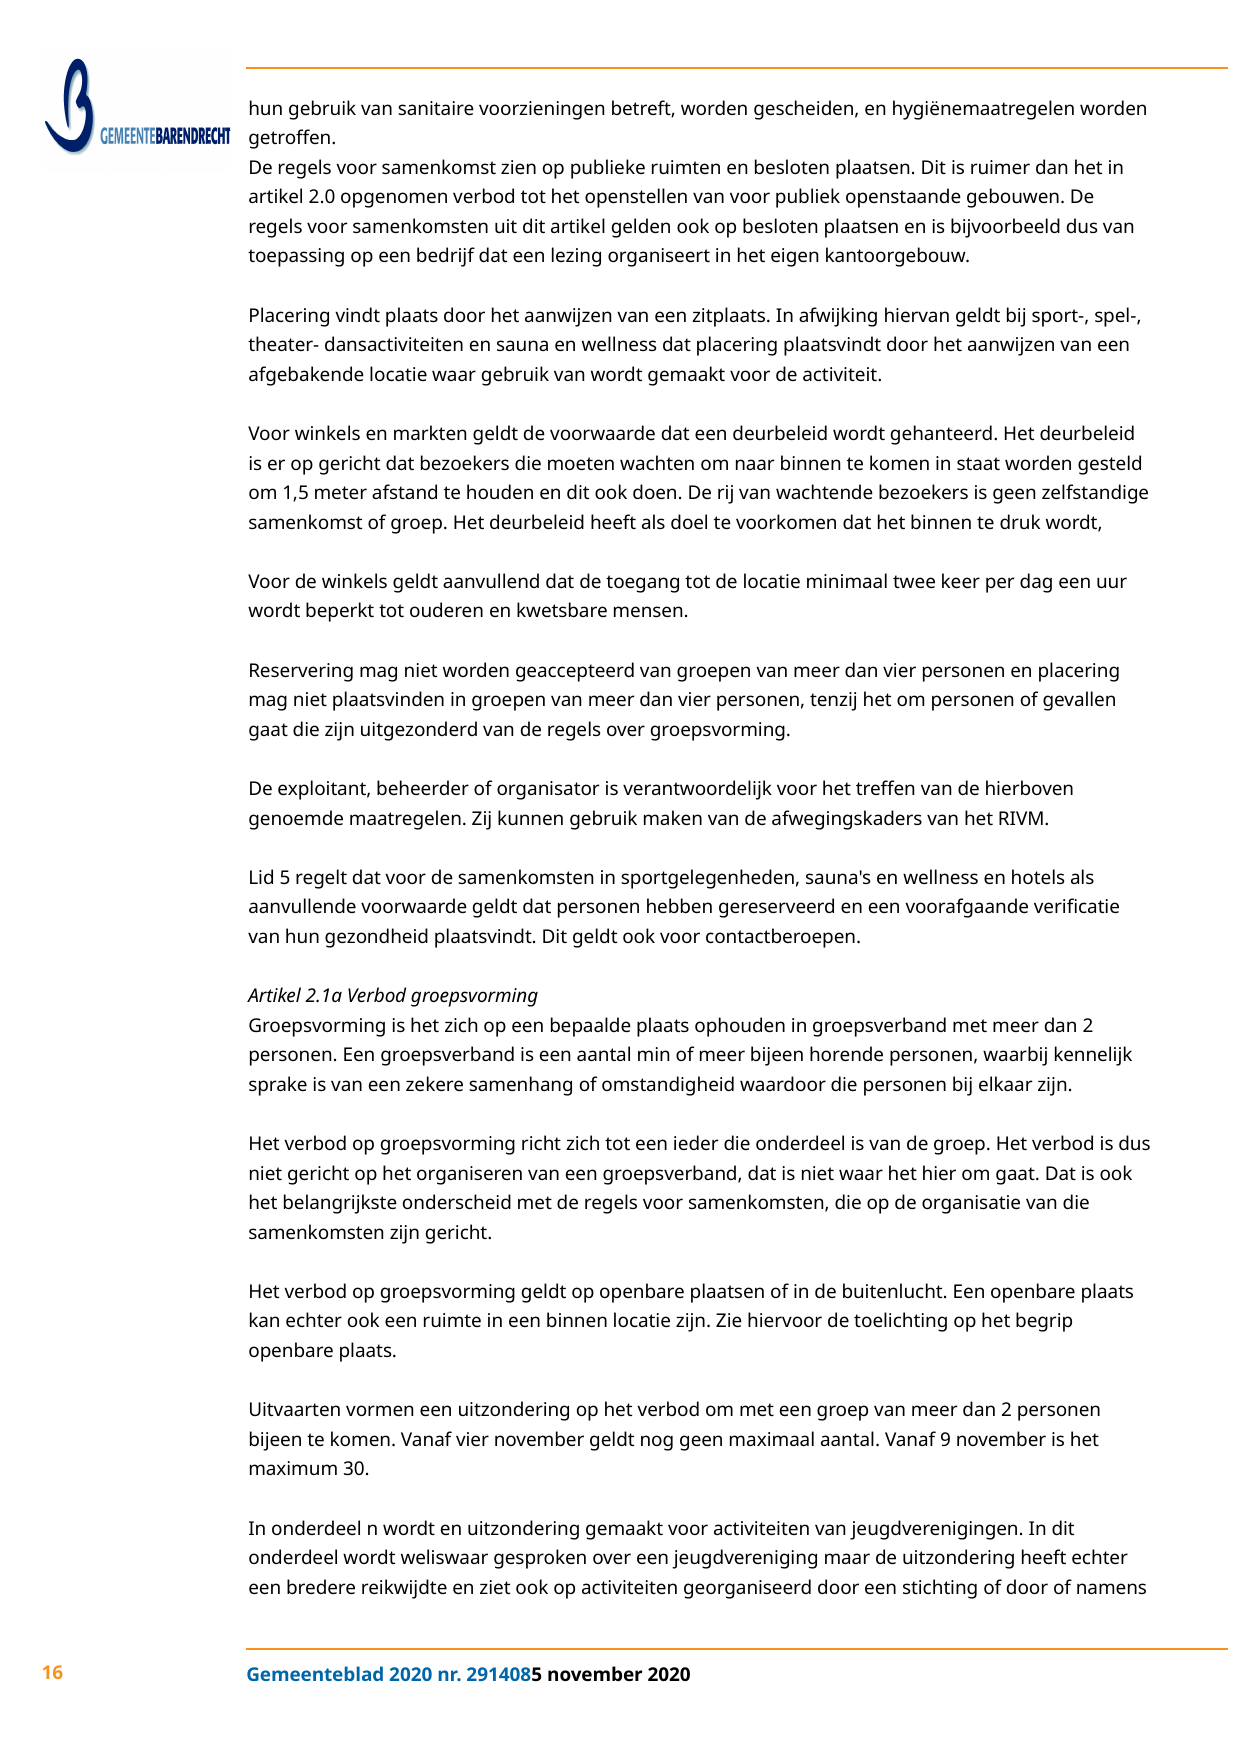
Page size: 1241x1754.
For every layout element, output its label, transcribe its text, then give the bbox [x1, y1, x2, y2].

text Uitvaarten vormen een uitzondering op het verbod om met een groep van meer dan 2 personen bijeen te komen. Vanaf vier november geldt nog geen maximaal aantal. Vanaf 9 november is het maximum 30. [248, 1396, 1152, 1481]
text hun gebruik van sanitaire voorzieningen betreft, worden gescheiden, en hygiënemaatregelen worden getroffen. [248, 95, 1152, 150]
text De regels voor samenkomst zien op publieke ruimten en besloten plaatsen. Dit is ruimer dan het in artikel 2.0 opgenomen verbod tot het openstellen van voor publiek openstaande gebouwen. De regels voor samenkomsten uit dit artikel gelden ook op besloten plaatsen en is bijvoorbeeld dus van toepassing op een bedrijf dat een lezing organiseert in het eigen kantoorgebouw. [248, 154, 1152, 268]
text Groepsvorming is het zich op een bepaalde plaats ophouden in groepsverband met meer dan 2 personen. Een groepsverband is een aantal min of meer bijeen horende personen, waarbij kennelijk sprake is van een zekere samenhang of omstandigheid waardoor die personen bij elkaar zijn. [248, 1012, 1152, 1097]
text Het verbod op groepsvorming geldt op openbare plaatsen of in de buitenlucht. Een openbare plaats kan echter ook een ruimte in een binnen locatie zijn. Zie hiervoor de toelichting op het begrip openbare plaats. [248, 1278, 1152, 1363]
text Placering vindt plaats door het aanwijzen van een zitplaats. In afwijking hiervan geldt bij sport-, spel-, theater- dansactiviteiten en sauna en wellness dat placering plaatsvindt door het aanwijzen van een afgebakende locatie waar gebruik van wordt gemaakt voor de activiteit. [248, 302, 1152, 387]
picture [41, 47, 231, 172]
text De exploitant, beheerder of organisator is verantwoordelijk voor het treffen van de hierboven genoemde maatregelen. Zij kunnen gebruik maken van de afwegingskaders van het RIVM. [248, 775, 1152, 831]
text In onderdeel n wordt en uitzondering gemaakt voor activiteiten van jeugdverenigingen. In dit onderdeel wordt weliswaar gesproken over een jeugdvereniging maar de uitzondering heeft echter een bredere reikwijdte en ziet ook op activiteiten georganiseerd door een stichting of door of namens [248, 1515, 1152, 1600]
text Reservering mag niet worden geaccepteerd van groepen van meer dan vier personen en placering mag niet plaatsvinden in groepen van meer dan vier personen, tenzij het om personen of gevallen gaat die zijn uitgezonderd van de regels over groepsvorming. [248, 657, 1152, 742]
text Voor de winkels geldt aanvullend dat de toegang tot de locatie minimaal twee keer per dag een uur wordt beperkt tot ouderen en kwetsbare mensen. [248, 568, 1152, 623]
text Het verbod op groepsvorming richt zich tot een ieder die onderdeel is van de groep. Het verbod is dus niet gericht op het organiseren van een groepsverband, dat is niet waar het hier om gaat. Dat is ook het belangrijkste onderscheid met de regels voor samenkomsten, die op de organisatie van die samenkomsten zijn gericht. [248, 1130, 1152, 1245]
text Voor winkels en markten geldt de voorwaarde dat een deurbeleid wordt gehanteerd. Het deurbeleid is er op gericht dat bezoekers die moeten wachten om naar binnen te komen in staat worden gesteld om 1,5 meter afstand te houden en dit ook doen. De rij van wachtende bezoekers is geen zelfstandige samenkomst of groep. Het deurbeleid heeft als doel te voorkomen dat het binnen te druk wordt, [248, 420, 1152, 535]
text Lid 5 regelt dat voor de samenkomsten in sportgelegenheden, sauna's en wellness en hotels als aanvullende voorwaarde geldt dat personen hebben gereserveerd en een voorafgaande verificatie van hun gezondheid plaatsvindt. Dit geldt ook voor contactberoepen. [248, 864, 1152, 949]
text Artikel 2.1a Verbod groepsvorming [248, 982, 1152, 1008]
